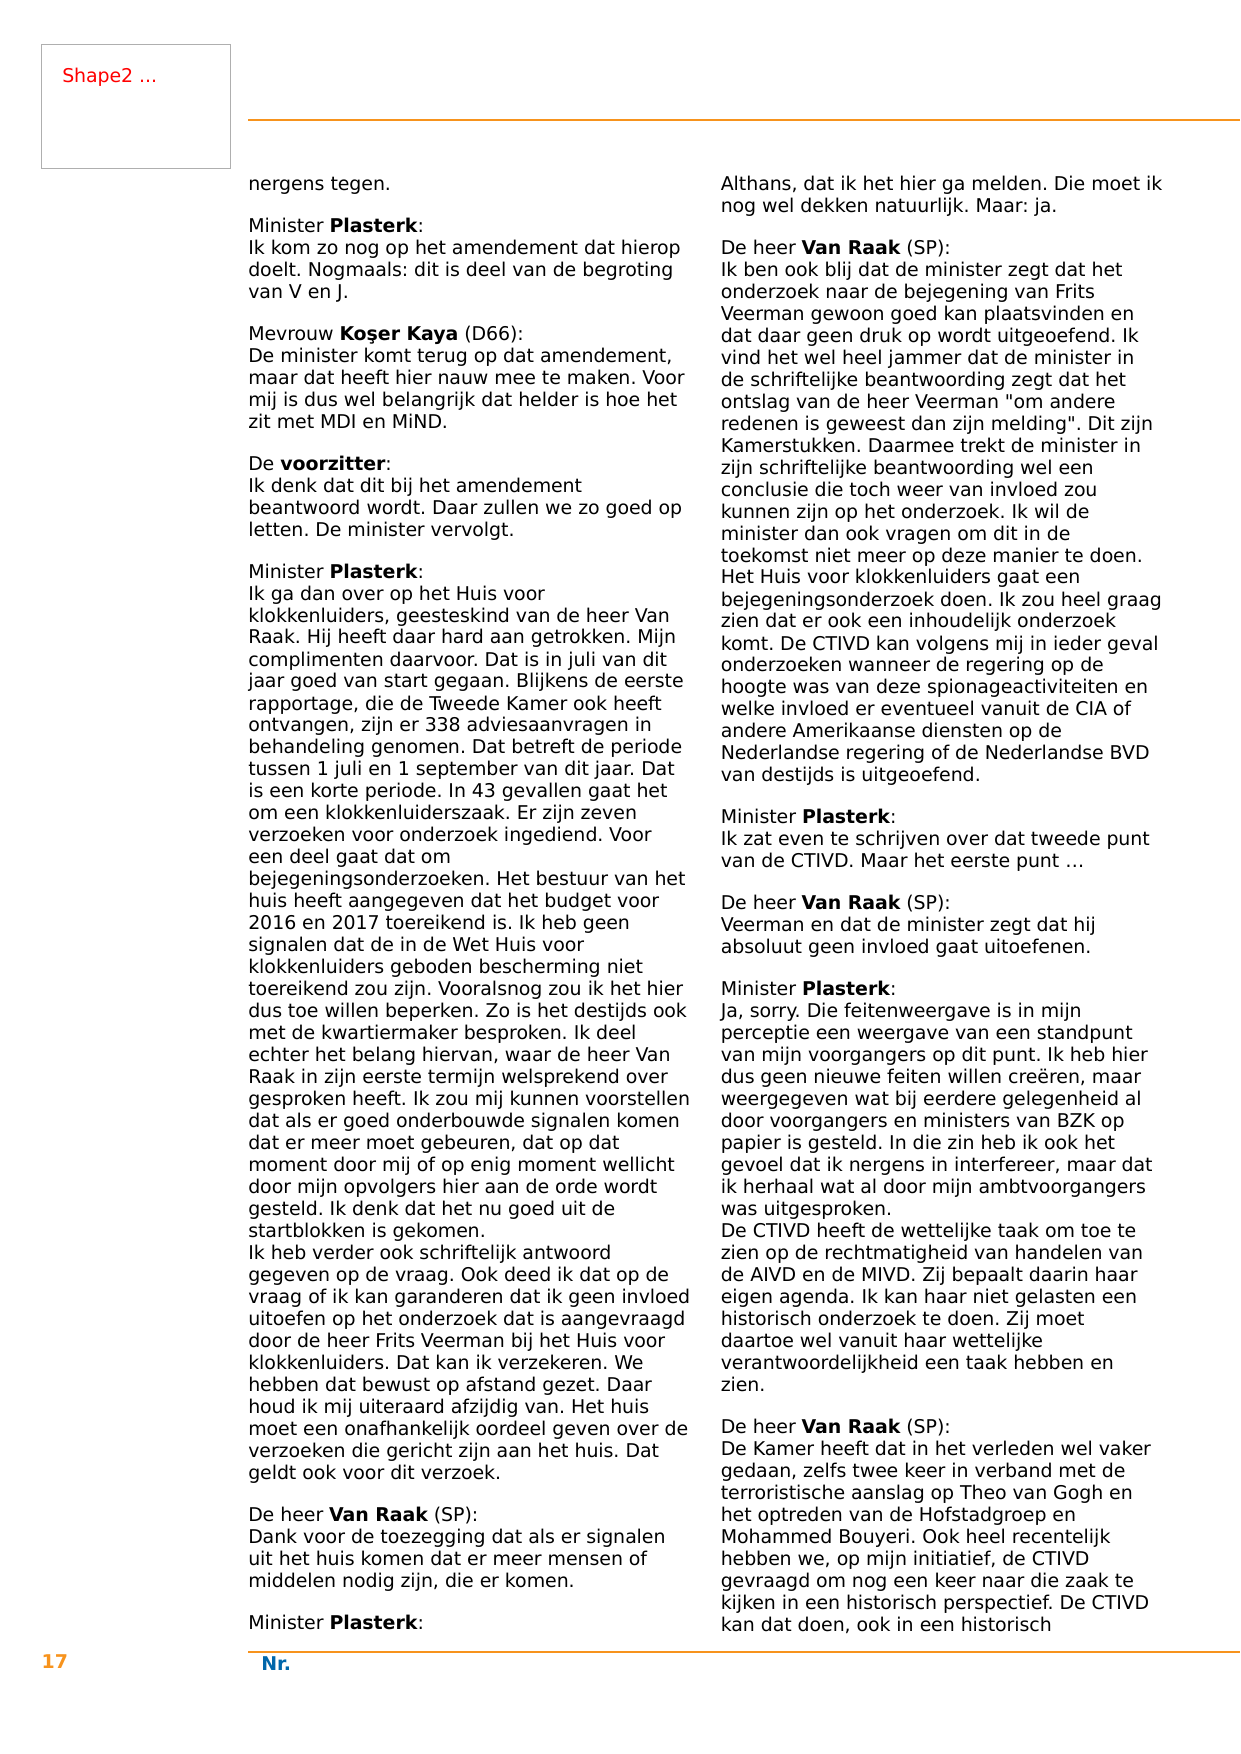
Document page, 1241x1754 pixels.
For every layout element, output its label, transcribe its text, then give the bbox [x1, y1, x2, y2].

text De voorzitter: [248, 453, 691, 474]
text Ik ben ook blij dat de minister zegt dat het onderzoek naar de bejegening van Frits Veerman gewoon goed kan plaatsvinden en dat daar geen druk op wordt uitgeoefend. Ik vind het wel heel jammer dat de minister in de schriftelijke beantwoording zegt dat het ontslag van de heer Veerman "om andere redenen is geweest dan zijn melding". Dit zijn Kamerstukken. Daarmee trekt de minister in zijn schriftelijke beantwoording wel een conclusie die toch weer van invloed zou kunnen zijn op het onderzoek. Ik wil de minister dan ook vragen om dit in de toekomst niet meer op deze manier te doen. Het Huis voor klokkenluiders gaat een bejegeningsonderzoek doen. Ik zou heel graag zien dat er ook een inhoudelijk onderzoek komt. De CTIVD kan volgens mij in ieder geval onderzoeken wanneer de regering op de hoogte was van deze spionageactiviteiten en welke invloed er eventueel vanuit de CIA of andere Amerikaanse diensten op de Nederlandse regering of de Nederlandse BVD van destijds is uitgeoefend. [721, 259, 1163, 786]
text De CTIVD heeft de wettelijke taak om toe te zien op de rechtmatigheid van handelen van de AIVD en de MIVD. Zij bepaalt daarin haar eigen agenda. Ik kan haar niet gelasten een historisch onderzoek te doen. Zij moet daartoe wel vanuit haar wettelijke verantwoordelijkheid een taak hebben en zien. [721, 1220, 1163, 1396]
text Ik denk dat dit bij het amendement beantwoord wordt. Daar zullen we zo goed op letten. De minister vervolgt. [248, 474, 691, 541]
text Minister Plasterk: [248, 215, 691, 237]
text Minister Plasterk: [721, 978, 1163, 1000]
text Dank voor de toezegging dat als er signalen uit het huis komen dat er meer mensen of middelen nodig zijn, die er komen. [248, 1526, 691, 1592]
text Ik zat even te schrijven over dat tweede punt van de CTIVD. Maar het eerste punt … [721, 828, 1163, 872]
text Minister Plasterk: [248, 561, 691, 582]
text Ja, sorry. Die feitenweergave is in mijn perceptie een weergave van een standpunt van mijn voorgangers op dit punt. Ik heb hier dus geen nieuwe feiten willen creëren, maar weergegeven wat bij eerdere gelegenheid al door voorgangers en ministers van BZK op papier is gesteld. In die zin heb ik ook het gevoel dat ik nergens in interfereer, maar dat ik herhaal wat al door mijn ambtvoorgangers was uitgesproken. [721, 1000, 1163, 1220]
text Ik heb verder ook schriftelijk antwoord gegeven op de vraag. Ook deed ik dat op de vraag of ik kan garanderen dat ik geen invloed uitoefen op het onderzoek dat is aangevraagd door de heer Frits Veerman bij het Huis voor klokkenluiders. Dat kan ik verzekeren. We hebben dat bewust op afstand gezet. Daar houd ik mij uiteraard afzijdig van. Het huis moet een onafhankelijk oordeel geven over de verzoeken die gericht zijn aan het huis. Dat geldt ook voor dit verzoek. [248, 1242, 691, 1484]
text Minister Plasterk: [721, 806, 1163, 828]
text Althans, dat ik het hier ga melden. Die moet ik nog wel dekken natuurlijk. Maar: ja. [721, 173, 1163, 217]
text De heer Van Raak (SP): [721, 892, 1163, 914]
text De heer Van Raak (SP): [721, 1416, 1163, 1438]
text Minister Plasterk: [248, 1612, 691, 1633]
text De minister komt terug op dat amendement, maar dat heeft hier nauw mee te maken. Voor mij is dus wel belangrijk dat helder is hoe het zit met MDI en MiND. [248, 345, 691, 433]
text De heer Van Raak (SP): [721, 237, 1163, 259]
text Mevrouw Koşer Kaya (D66): [248, 323, 691, 345]
text De heer Van Raak (SP): [248, 1504, 691, 1526]
text Ik kom zo nog op het amendement dat hierop doelt. Nogmaals: dit is deel van de begroting van V en J. [248, 237, 691, 303]
text nergens tegen. [248, 173, 691, 195]
text Veerman en dat de minister zegt dat hij absoluut geen invloed gaat uitoefenen. [721, 914, 1163, 958]
text De Kamer heeft dat in het verleden wel vaker gedaan, zelfs twee keer in verband met de terroristische aanslag op Theo van Gogh en het optreden van de Hofstadgroep en Mohammed Bouyeri. Ook heel recentelijk hebben we, op mijn initiatief, de CTIVD gevraagd om nog een keer naar die zaak te kijken in een historisch perspectief. De CTIVD kan dat doen, ook in een historisch [721, 1438, 1163, 1636]
text Ik ga dan over op het Huis voor klokkenluiders, geesteskind van de heer Van Raak. Hij heeft daar hard aan getrokken. Mijn complimenten daarvoor. Dat is in juli van dit jaar goed van start gegaan. Blijkens de eerste rapportage, die de Tweede Kamer ook heeft ontvangen, zijn er 338 adviesaanvragen in behandeling genomen. Dat betreft de periode tussen 1 juli en 1 september van dit jaar. Dat is een korte periode. In 43 gevallen gaat het om een klokkenluiderszaak. Er zijn zeven verzoeken voor onderzoek ingediend. Voor een deel gaat dat om bejegeningsonderzoeken. Het bestuur van het huis heeft aangegeven dat het budget voor 2016 en 2017 toereikend is. Ik heb geen signalen dat de in de Wet Huis voor klokkenluiders geboden bescherming niet toereikend zou zijn. Vooralsnog zou ik het hier dus toe willen beperken. Zo is het destijds ook met de kwartiermaker besproken. Ik deel echter het belang hiervan, waar de heer Van Raak in zijn eerste termijn welsprekend over gesproken heeft. Ik zou mij kunnen voorstellen dat als er goed onderbouwde signalen komen dat er meer moet gebeuren, dat op dat moment door mij of op enig moment wellicht door mijn opvolgers hier aan de orde wordt gesteld. Ik denk dat het nu goed uit de startblokken is gekomen. [248, 582, 691, 1242]
